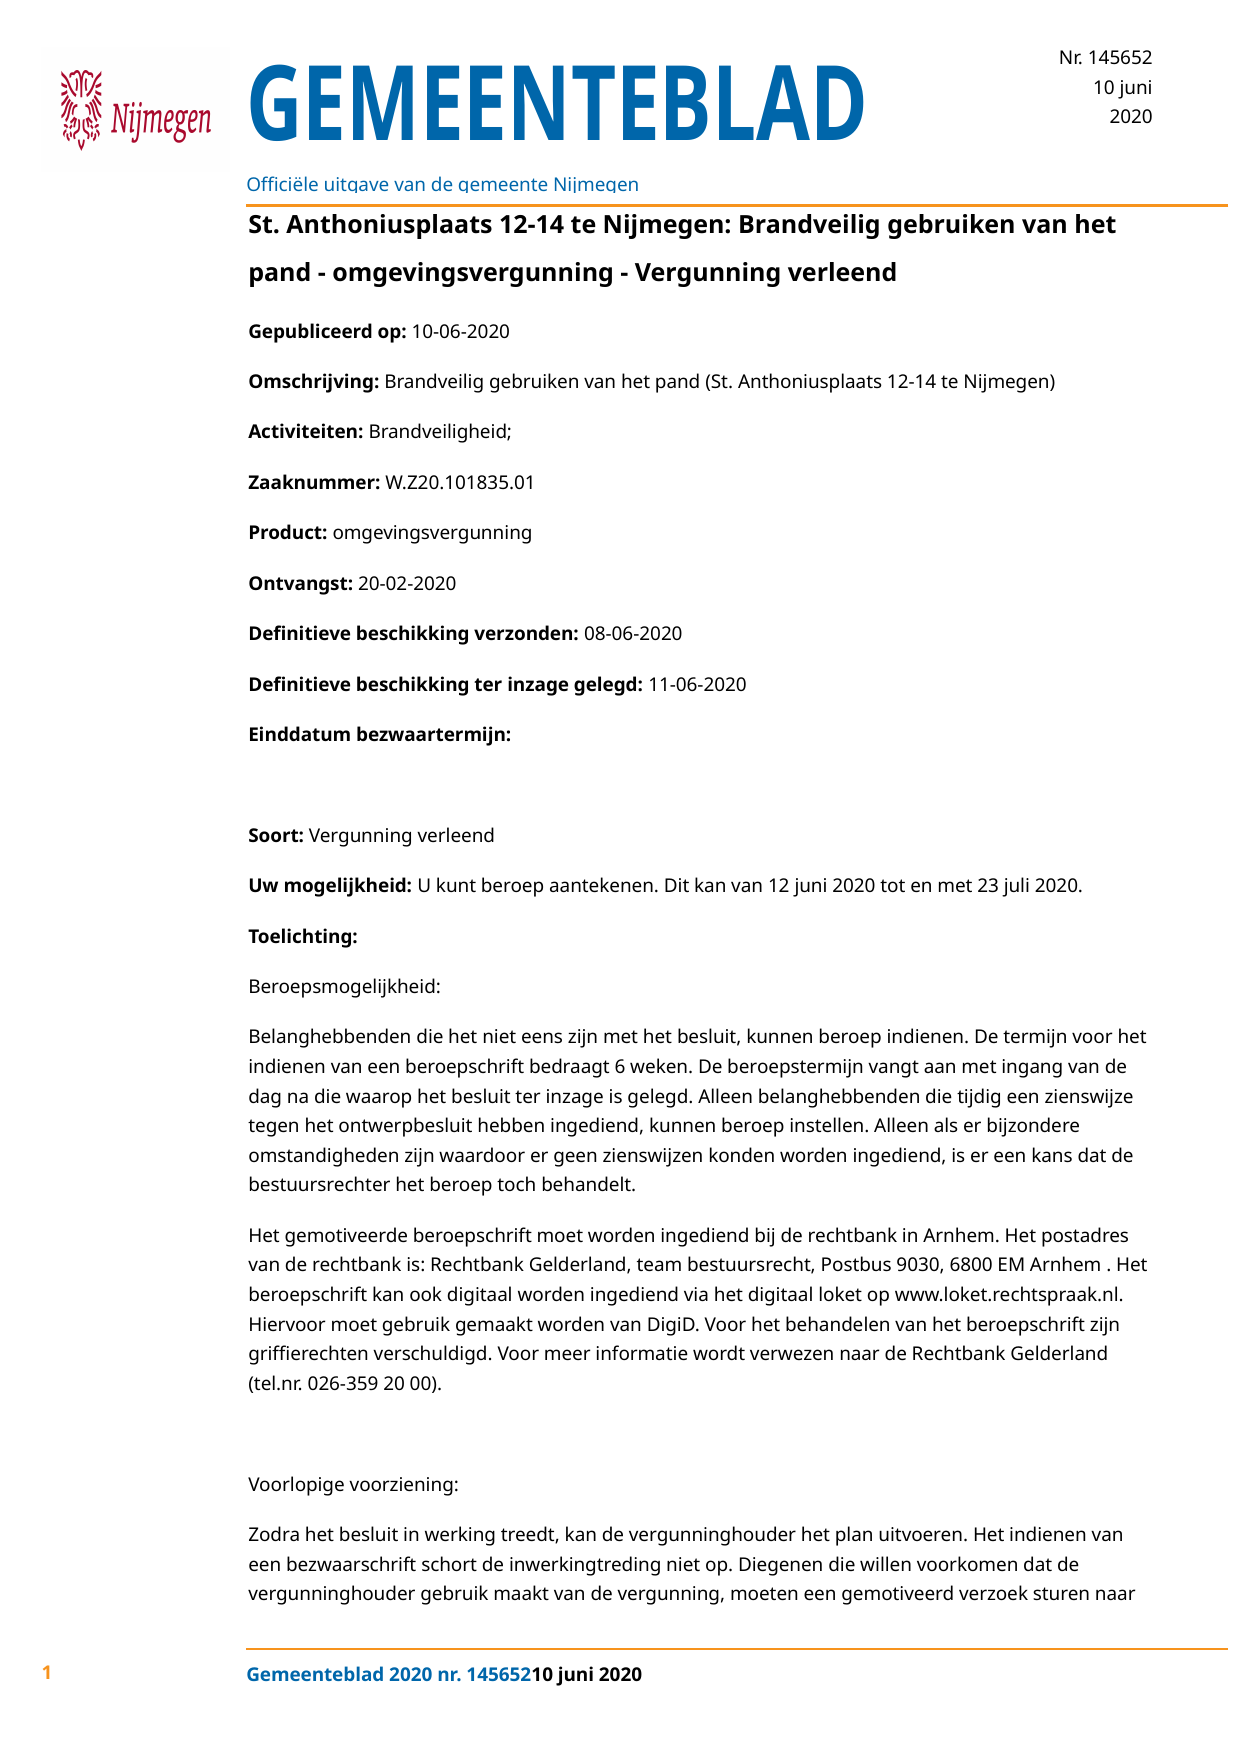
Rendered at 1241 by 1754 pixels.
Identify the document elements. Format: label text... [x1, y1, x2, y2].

text St. Anthoniusplaats 12-14 te Nijmegen: Brandveilig gebruiken van het pand - omgevingsvergunning - Vergunning verleend [248, 207, 1152, 288]
text Gepubliceerd op: 10-06-2020 [248, 318, 1152, 344]
text Definitieve beschikking verzonden: 08-06-2020 [248, 620, 1152, 646]
text Het gemotiveerde beroepschrift moet worden ingediend bij de rechtbank in Arnhem. Het postadres van de rechtbank is: Rechtbank Gelderland, team bestuursrecht, Postbus 9030, 6800 EM Arnhem . Het beroepschrift kan ook digitaal worden ingediend via het digitaal loket op www.loket.rechtspraak.nl. Hiervoor moet gebruik gemaakt worden van DigiD. Voor het behandelen van het beroepschrift zijn griffierechten verschuldigd. Voor meer informatie wordt verwezen naar de Rechtbank Gelderland (tel.nr. 026-359 20 00). [248, 1222, 1152, 1396]
text Uw mogelijkheid: U kunt beroep aantekenen. Dit kan van 12 juni 2020 tot en met 23 juli 2020. [248, 872, 1152, 898]
text Zaaknummer: W.Z20.101835.01 [248, 469, 1152, 495]
text Einddatum bezwaartermijn: [248, 721, 1152, 747]
text Omschrijving: Brandveilig gebruiken van het pand (St. Anthoniusplaats 12-14 te Nijmegen) [248, 368, 1152, 394]
text Definitieve beschikking ter inzage gelegd: 11-06-2020 [248, 671, 1152, 697]
text Toelichting: [248, 923, 1152, 949]
text Soort: Vergunning verleend [248, 822, 1152, 848]
text Belanghebbenden die het niet eens zijn met het besluit, kunnen beroep indienen. De termijn voor het indienen van een beroepschrift bedraagt 6 weken. De beroepstermijn vangt aan met ingang van de dag na die waarop het besluit ter inzage is gelegd. Alleen belanghebbenden die tijdig een zienswijze tegen het ontwerpbesluit hebben ingediend, kunnen beroep instellen. Alleen als er bijzondere omstandigheden zijn waardoor er geen zienswijzen konden worden ingediend, is er een kans dat de bestuursrechter het beroep toch behandelt. [248, 1024, 1152, 1197]
text Beroepsmogelijkheid: [248, 973, 1152, 999]
text Activiteiten: Brandveiligheid; [248, 419, 1152, 444]
text Zodra het besluit in werking treedt, kan de vergunninghouder het plan uitvoeren. Het indienen van een bezwaarschrift schort de inwerkingtreding niet op. Diegenen die willen voorkomen dat de vergunninghouder gebruik maakt van de vergunning, moeten een gemotiveerd verzoek sturen naar [248, 1521, 1152, 1606]
text Voorlopige voorziening: [248, 1471, 1152, 1497]
picture [41, 47, 231, 172]
text Ontvangst: 20-02-2020 [248, 570, 1152, 596]
text Product: omgevingsvergunning [248, 519, 1152, 545]
